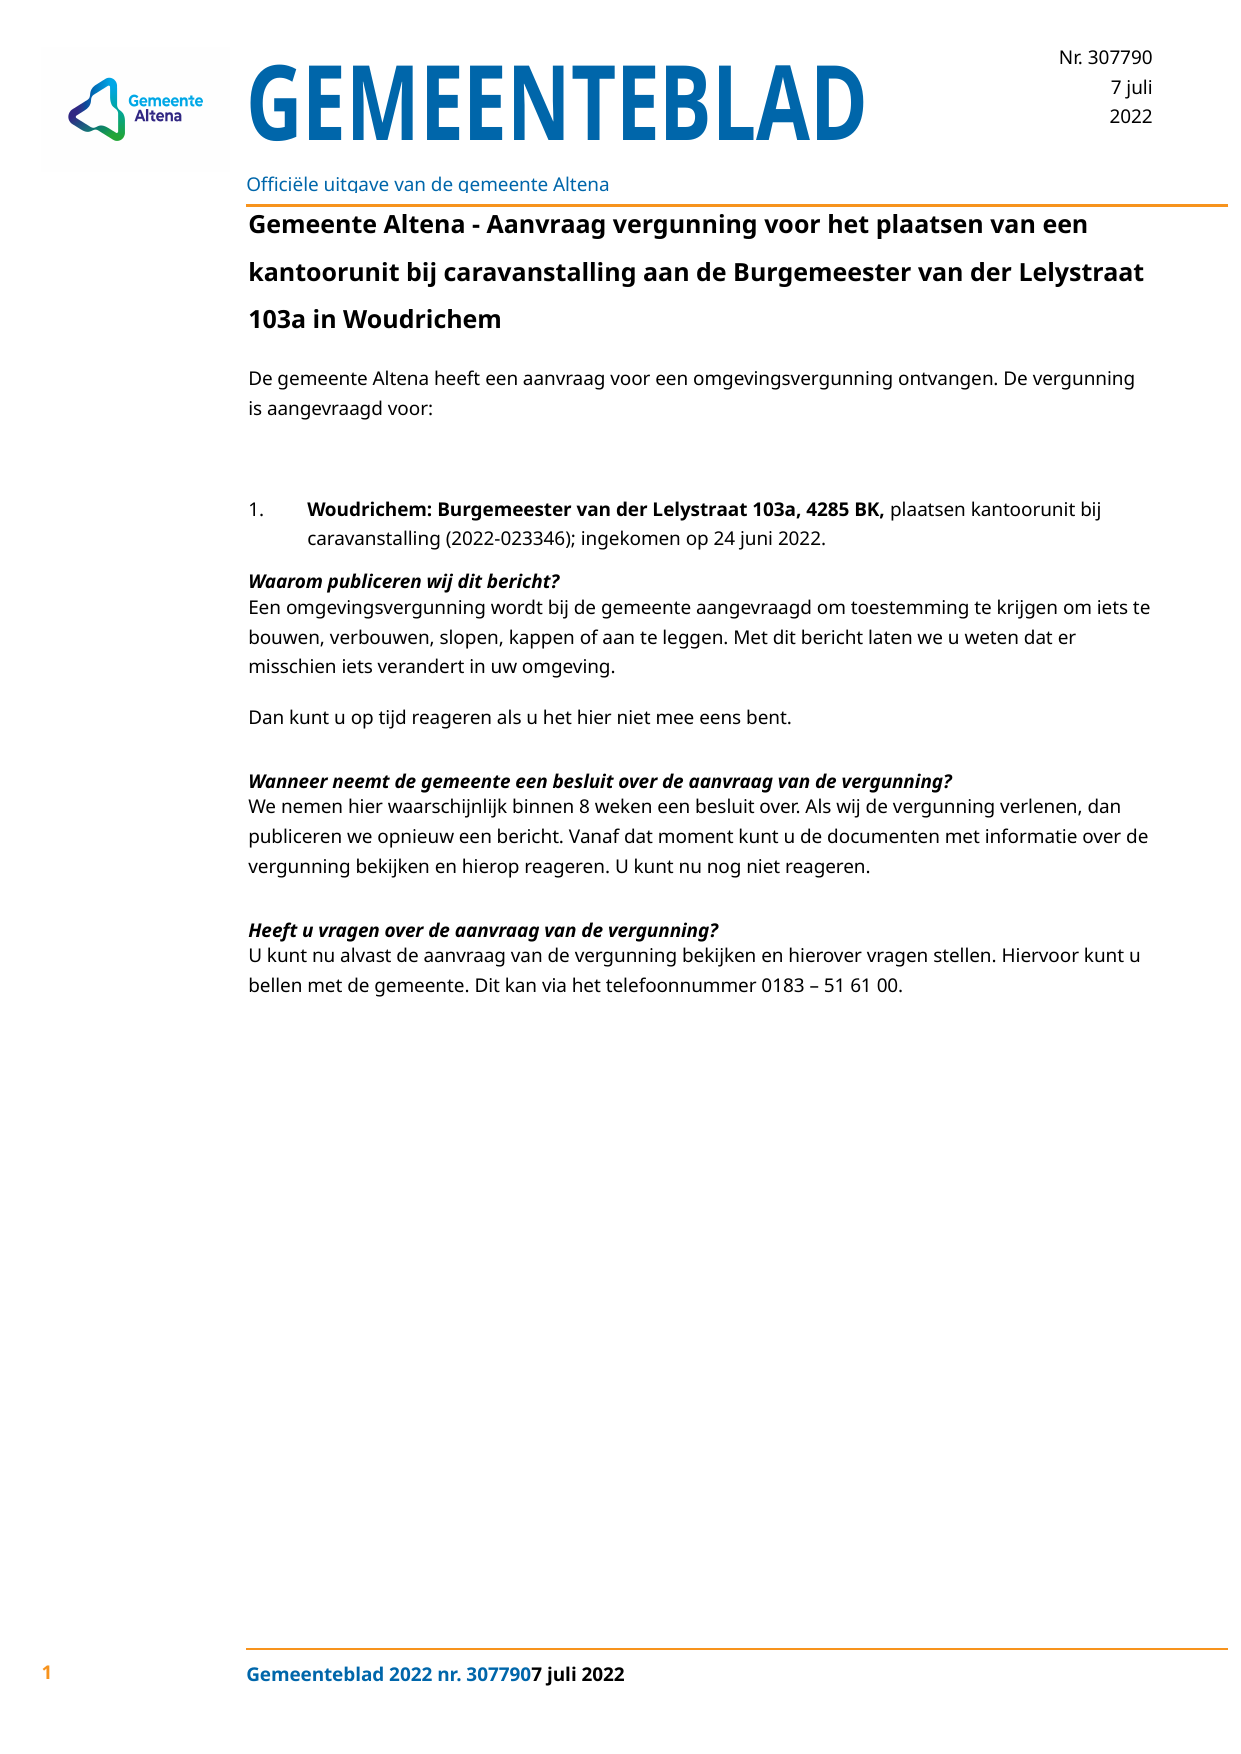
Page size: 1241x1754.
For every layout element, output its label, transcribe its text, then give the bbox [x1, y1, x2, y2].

text Gemeente Altena - Aanvraag vergunning voor het plaatsen van een kantoorunit bij caravanstalling aan de Burgemeester van der Lelystraat 103a in Woudrichem [248, 207, 1152, 336]
text We nemen hier waarschijnlijk binnen 8 weken een besluit over. Als wij de vergunning verlenen, dan publiceren we opnieuw een bericht. Vanaf dat moment kunt u de documenten met informatie over de vergunning bekijken en hierop reageren. U kunt nu nog niet reageren. [248, 794, 1152, 878]
text Dan kunt u op tijd reageren als u het hier niet mee eens bent. [248, 704, 1152, 730]
text Heeft u vragen over de aanvraag van de vergunning? [248, 917, 1152, 942]
text Wanneer neemt de gemeente een besluit over de aanvraag van de vergunning? [248, 768, 1152, 794]
text Een omgevingsvergunning wordt bij de gemeente aangevraagd om toestemming te krijgen om iets te bouwen, verbouwen, slopen, kappen of aan te leggen. Met dit bericht laten we u weten dat er misschien iets verandert in uw omgeving. [248, 594, 1152, 679]
text De gemeente Altena heeft een aanvraag voor een omgevingsvergunning ontvangen. De vergunning is aangevraagd voor: [248, 366, 1152, 421]
text Waarom publiceren wij dit bericht? [248, 569, 1152, 594]
picture [41, 47, 231, 172]
list Woudrichem: Burgemeester van der Lelystraat 103a, 4285 BK, plaatsen kantoorunit bij caravanstalling (2022-023346); ingekomen op 24 juni 2022. [248, 496, 1152, 551]
text U kunt nu alvast de aanvraag van de vergunning bekijken en hierover vragen stellen. Hiervoor kunt u bellen met de gemeente. Dit kan via het telefoonnummer 0183 – 51 61 00. [248, 942, 1152, 998]
